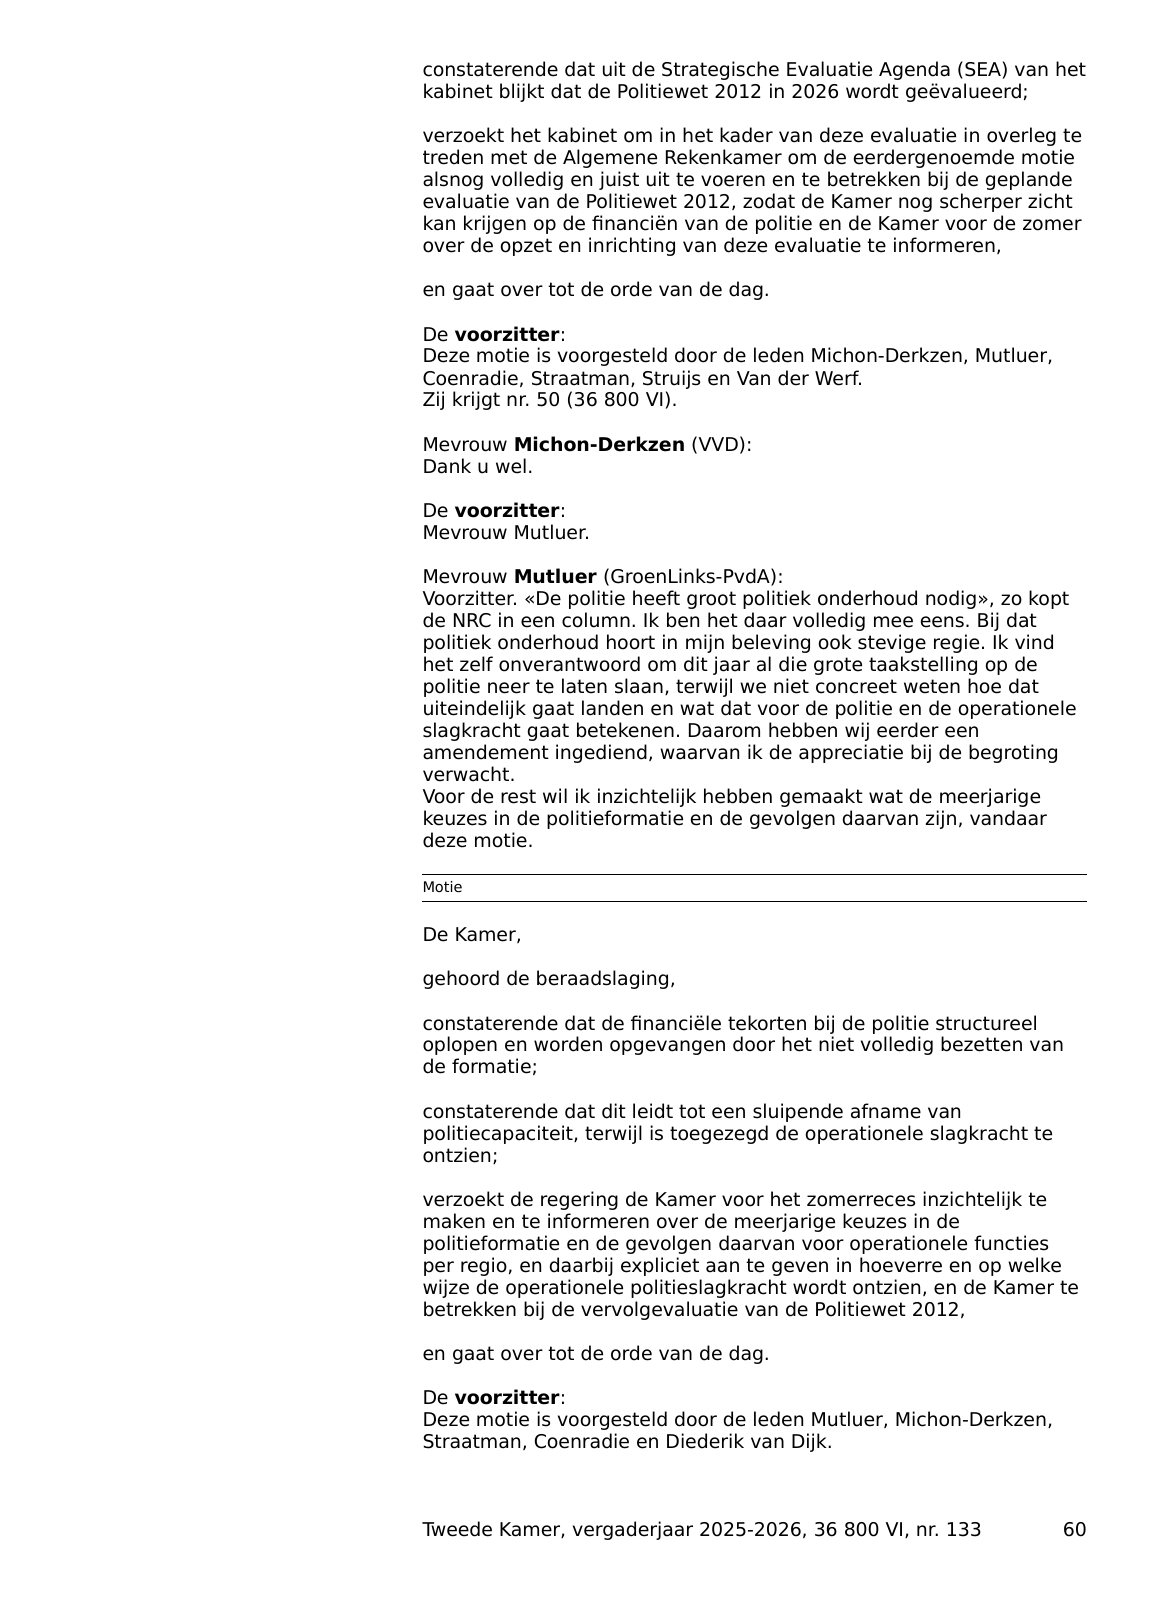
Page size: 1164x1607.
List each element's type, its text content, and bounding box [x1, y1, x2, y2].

text Deze motie is voorgesteld door de leden Mutluer, Michon-Derkzen, Straatman, Coenradie en Diederik van Dijk. [422, 1409, 1087, 1453]
text De voorzitter: [422, 1387, 1087, 1409]
text constaterende dat de financiële tekorten bij de politie structureel oplopen en worden opgevangen door het niet volledig bezetten van de formatie; [422, 1012, 1087, 1078]
text Voor de rest wil ik inzichtelijk hebben gemaakt wat de meerjarige keuzes in de politieformatie en de gevolgen daarvan zijn, vandaar deze motie. [422, 786, 1087, 852]
text De Kamer, [422, 924, 1087, 946]
text Mevrouw Michon-Derkzen (VVD): [422, 433, 1087, 456]
text Dank u wel. [422, 456, 1087, 477]
text constaterende dat uit de Strategische Evaluatie Agenda (SEA) van het kabinet blijkt dat de Politiewet 2012 in 2026 wordt geëvalueerd; [422, 59, 1087, 103]
text en gaat over tot de orde van de dag. [422, 279, 1087, 301]
text De voorzitter: [422, 323, 1087, 345]
text Zij krijgt nr. 50 (36 800 VI). [422, 389, 1087, 411]
text De voorzitter: [422, 500, 1087, 522]
text verzoekt het kabinet om in het kader van deze evaluatie in overleg te treden met de Algemene Rekenkamer om de eerdergenoemde motie alsnog volledig en juist uit te voeren en te betrekken bij de geplande evaluatie van de Politiewet 2012, zodat de Kamer nog scherper zicht kan krijgen op de financiën van de politie en de Kamer voor de zomer over de opzet en inrichting van deze evaluatie te informeren, [422, 125, 1087, 257]
text gehoord de beraadslaging, [422, 968, 1087, 990]
text Voorzitter. «De politie heeft groot politiek onderhoud nodig», zo kopt de NRC in een column. Ik ben het daar volledig mee eens. Bij dat politiek onderhoud hoort in mijn beleving ook stevige regie. Ik vind het zelf onverantwoord om dit jaar al die grote taakstelling op de politie neer te laten slaan, terwijl we niet concreet weten hoe dat uiteindelijk gaat landen en wat dat voor de politie en de operationele slagkracht gaat betekenen. Daarom hebben wij eerder een amendement ingediend, waarvan ik de appreciatie bij de begroting verwacht. [422, 588, 1087, 786]
text verzoekt de regering de Kamer voor het zomerreces inzichtelijk te maken en te informeren over de meerjarige keuzes in de politieformatie en de gevolgen daarvan voor operationele functies per regio, en daarbij expliciet aan te geven in hoeverre en op welke wijze de operationele politieslagkracht wordt ontzien, en de Kamer te betrekken bij de vervolgevaluatie van de Politiewet 2012, [422, 1189, 1087, 1321]
text Deze motie is voorgesteld door de leden Michon-Derkzen, Mutluer, Coenradie, Straatman, Struijs en Van der Werf. [422, 345, 1087, 389]
text Mevrouw Mutluer (GroenLinks-PvdA): [422, 566, 1087, 588]
text Mevrouw Mutluer. [422, 522, 1087, 544]
text constaterende dat dit leidt tot een sluipende afname van politiecapaciteit, terwijl is toegezegd de operationele slagkracht te ontzien; [422, 1101, 1087, 1166]
text en gaat over tot de orde van de dag. [422, 1343, 1087, 1365]
table_header Motie [422, 875, 1087, 901]
